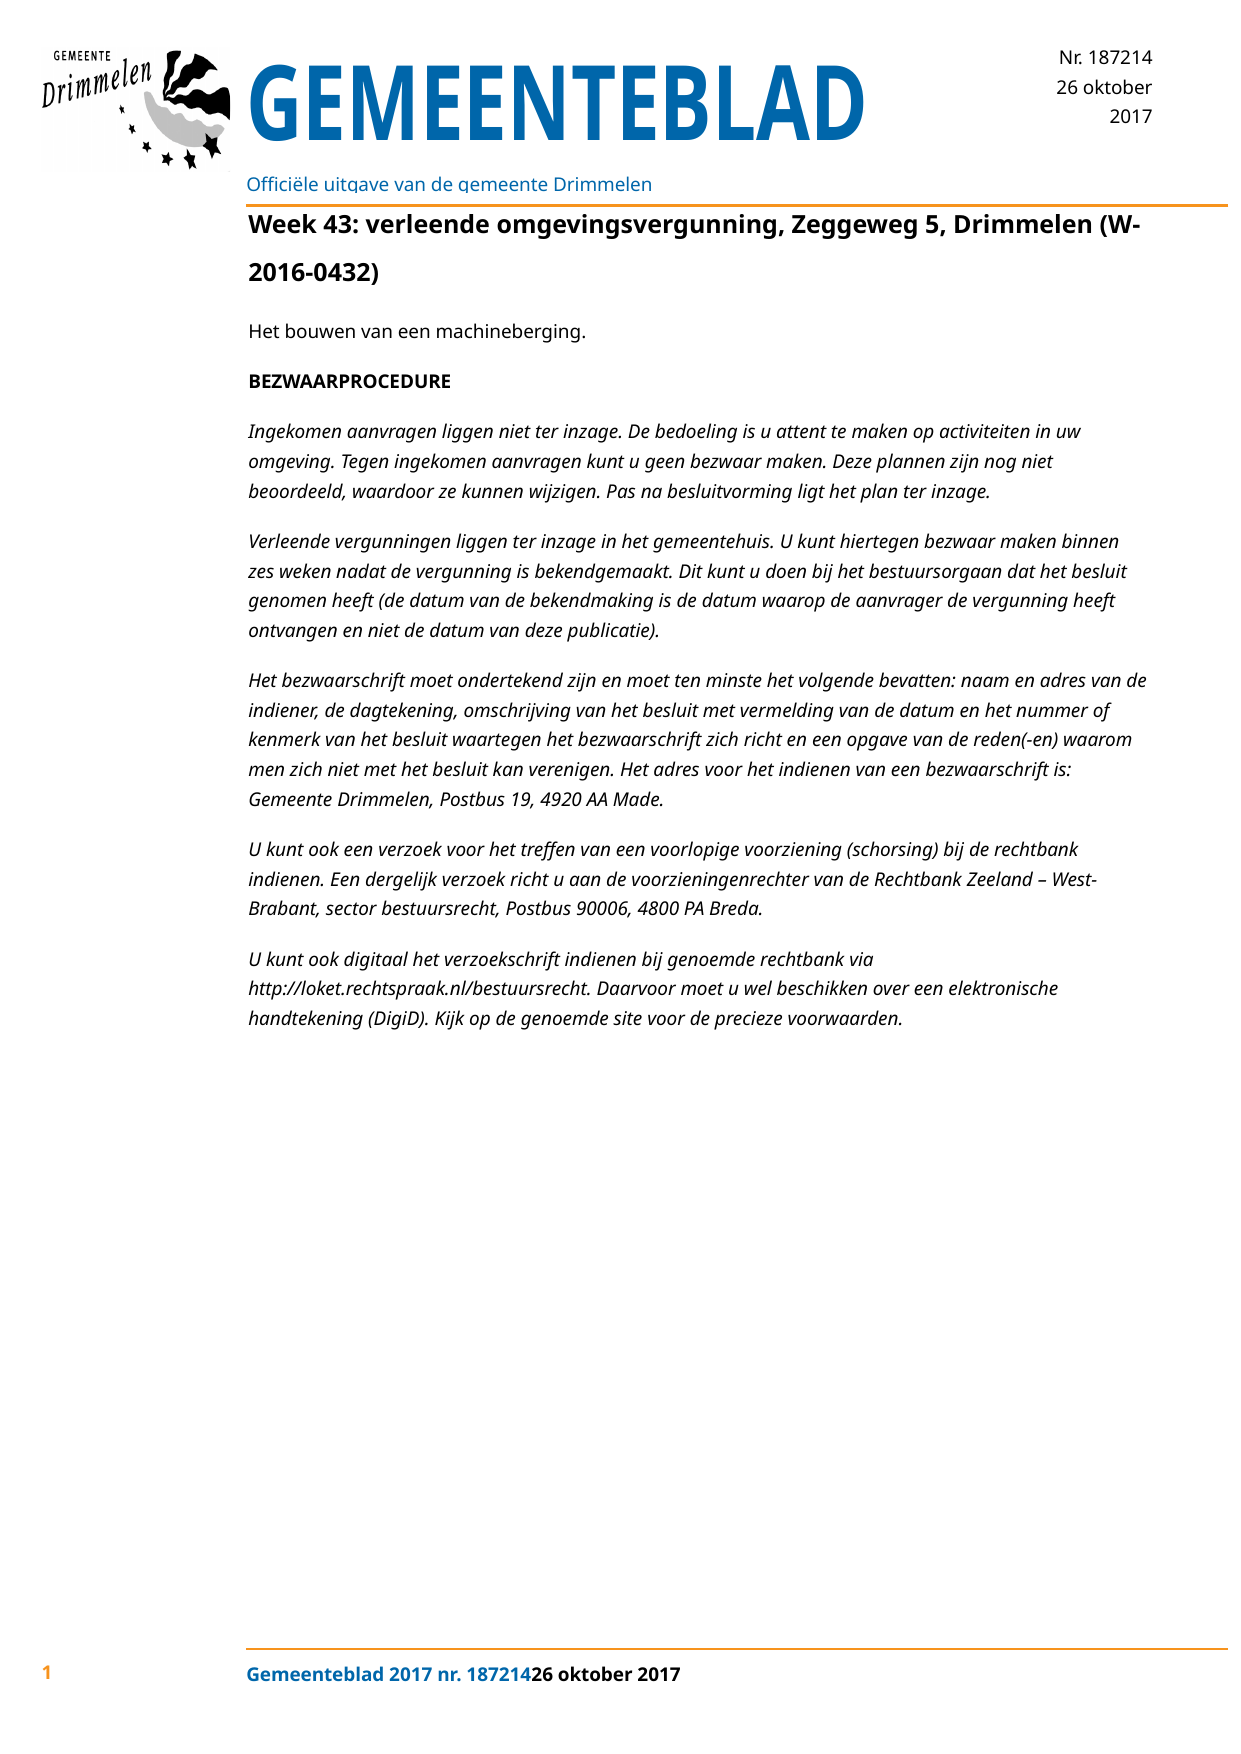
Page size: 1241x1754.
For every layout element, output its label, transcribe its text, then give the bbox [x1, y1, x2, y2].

text Verleende vergunningen liggen ter inzage in het gemeentehuis. U kunt hiertegen bezwaar maken binnen zes weken nadat de vergunning is bekendgemaakt. Dit kunt u doen bij het bestuursorgaan dat het besluit genomen heeft (de datum van de bekendmaking is de datum waarop de aanvrager de vergunning heeft ontvangen en niet de datum van deze publicatie). [248, 528, 1152, 643]
text U kunt ook een verzoek voor het treffen van een voorlopige voorziening (schorsing) bij de rechtbank indienen. Een dergelijk verzoek richt u aan de voorzieningenrechter van de Rechtbank Zeeland – West-Brabant, sector bestuursrecht, Postbus 90006, 4800 PA Breda. [248, 836, 1152, 921]
text BEZWAARPROCEDURE [248, 368, 1152, 394]
text Ingekomen aanvragen liggen niet ter inzage. De bedoeling is u attent te maken op activiteiten in uw omgeving. Tegen ingekomen aanvragen kunt u geen bezwaar maken. Deze plannen zijn nog niet beoordeeld, waardoor ze kunnen wijzigen. Pas na besluitvorming ligt het plan ter inzage. [248, 419, 1152, 504]
text Het bezwaarschrift moet ondertekend zijn en moet ten minste het volgende bevatten: naam en adres van de indiener, de dagtekening, omschrijving van het besluit met vermelding van de datum en het nummer of kenmerk van het besluit waartegen het bezwaarschrift zich richt en een opgave van de reden(-en) waarom men zich niet met het besluit kan verenigen. Het adres voor het indienen van een bezwaarschrift is: Gemeente Drimmelen, Postbus 19, 4920 AA Made. [248, 667, 1152, 812]
text Week 43: verleende omgevingsvergunning, Zeggeweg 5, Drimmelen (W-2016-0432) [248, 207, 1152, 288]
text U kunt ook digitaal het verzoekschrift indienen bij genoemde rechtbank via http://loket.rechtspraak.nl/bestuursrecht. Daarvoor moet u wel beschikken over een elektronische handtekening (DigiD). Kijk op de genoemde site voor de precieze voorwaarden. [248, 946, 1152, 1031]
picture [41, 47, 231, 172]
text Het bouwen van een machineberging. [248, 318, 1152, 344]
